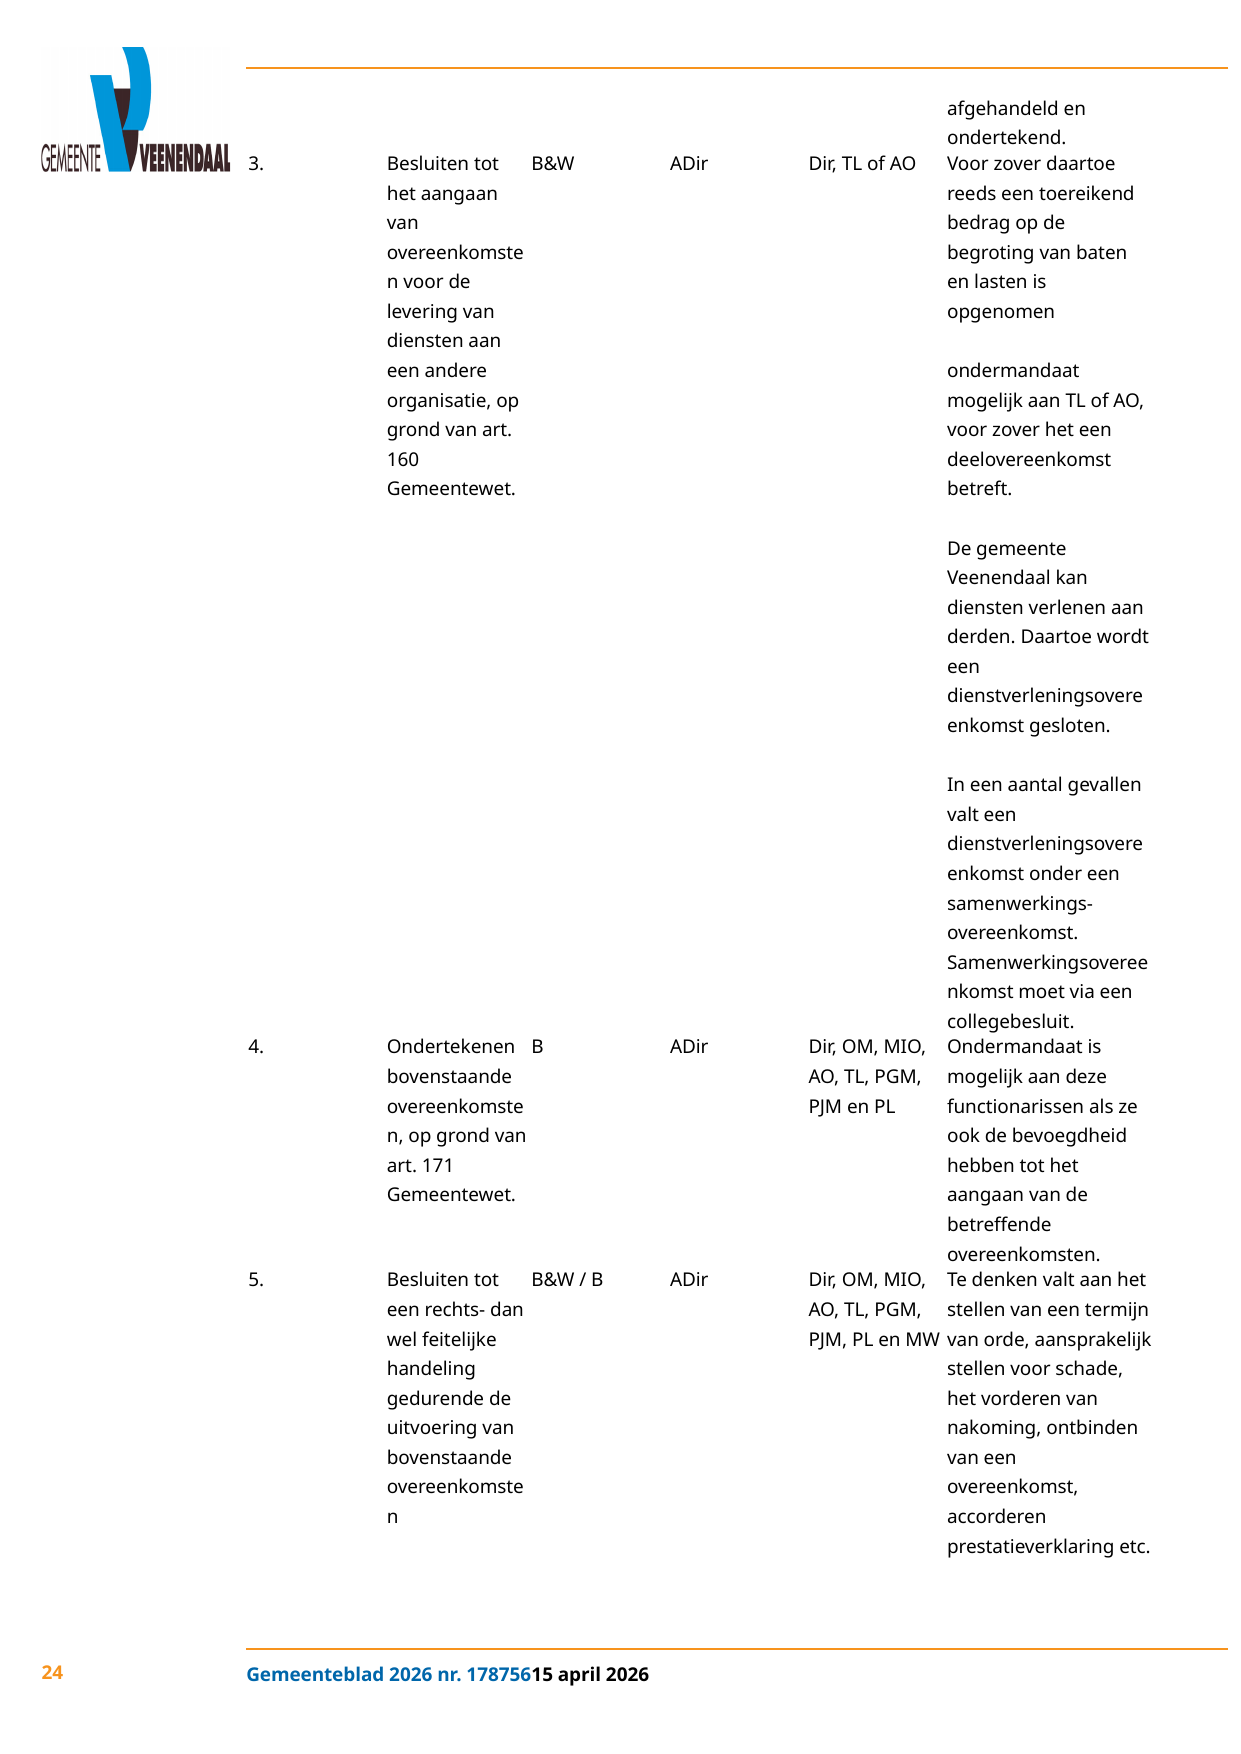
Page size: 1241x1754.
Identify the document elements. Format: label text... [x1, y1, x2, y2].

table_cell Dir, TL of AO [808, 150, 947, 1034]
table_cell ADir [670, 1267, 808, 1588]
table_cell 5. [248, 1267, 387, 1588]
table_cell Besluiten tot het aangaan van overeenkomsten voor de levering van diensten aan een andere organisatie, op grond van art. 160 Gemeentewet. [387, 150, 531, 1034]
table_cell Dir, OM, MIO, AO, TL, PGM, PJM en PL [808, 1034, 947, 1267]
table_cell afgehandeld en ondertekend. [947, 95, 1152, 150]
table_cell 4. [248, 1034, 387, 1267]
table_cell Voor zover daartoe reeds een toereikend bedrag op de begroting van baten en lasten is opgenomen ondermandaat mogelijk aan TL of AO, voor zover het een deelovereenkomst betreft. De gemeente Veenendaal kan diensten verlenen aan derden. Daartoe wordt een dienstverleningsovereenkomst gesloten. In een aantal gevallen valt een dienstverleningsovereenkomst onder een samenwerkings-overeenkomst. Samenwerkingsovereenkomst moet via een collegebesluit. [947, 150, 1152, 1034]
table_cell Ondermandaat is mogelijk aan deze functionarissen als ze ook de bevoegdheid hebben tot het aangaan van de betreffende overeenkomsten. [947, 1034, 1152, 1267]
table_cell ADir [670, 1034, 808, 1267]
table_cell B&W [531, 150, 670, 1034]
table_cell [808, 95, 947, 150]
table_cell Ondertekenen bovenstaande overeenkomsten, op grond van art. 171 Gemeentewet. [387, 1034, 531, 1267]
table_cell Te denken valt aan het stellen van een termijn van orde, aansprakelijk stellen voor schade, het vorderen van nakoming, ontbinden van een overeenkomst, accorderen prestatieverklaring etc. [947, 1267, 1152, 1588]
table_cell Besluiten tot een rechts- dan wel feitelijke handeling gedurende de uitvoering van bovenstaande overeenkomsten [387, 1267, 531, 1588]
picture [123, 47, 231, 172]
table_cell [387, 95, 531, 150]
table_cell B [531, 1034, 670, 1267]
table_cell 3. [248, 150, 387, 1034]
table_cell ADir [670, 150, 808, 1034]
table_cell B&W / B [531, 1267, 670, 1588]
table_cell [531, 95, 670, 150]
table_cell [670, 95, 808, 150]
table_cell Dir, OM, MIO, AO, TL, PGM, PJM, PL en MW [808, 1267, 947, 1588]
picture [41, 47, 130, 172]
table_cell [248, 95, 387, 150]
